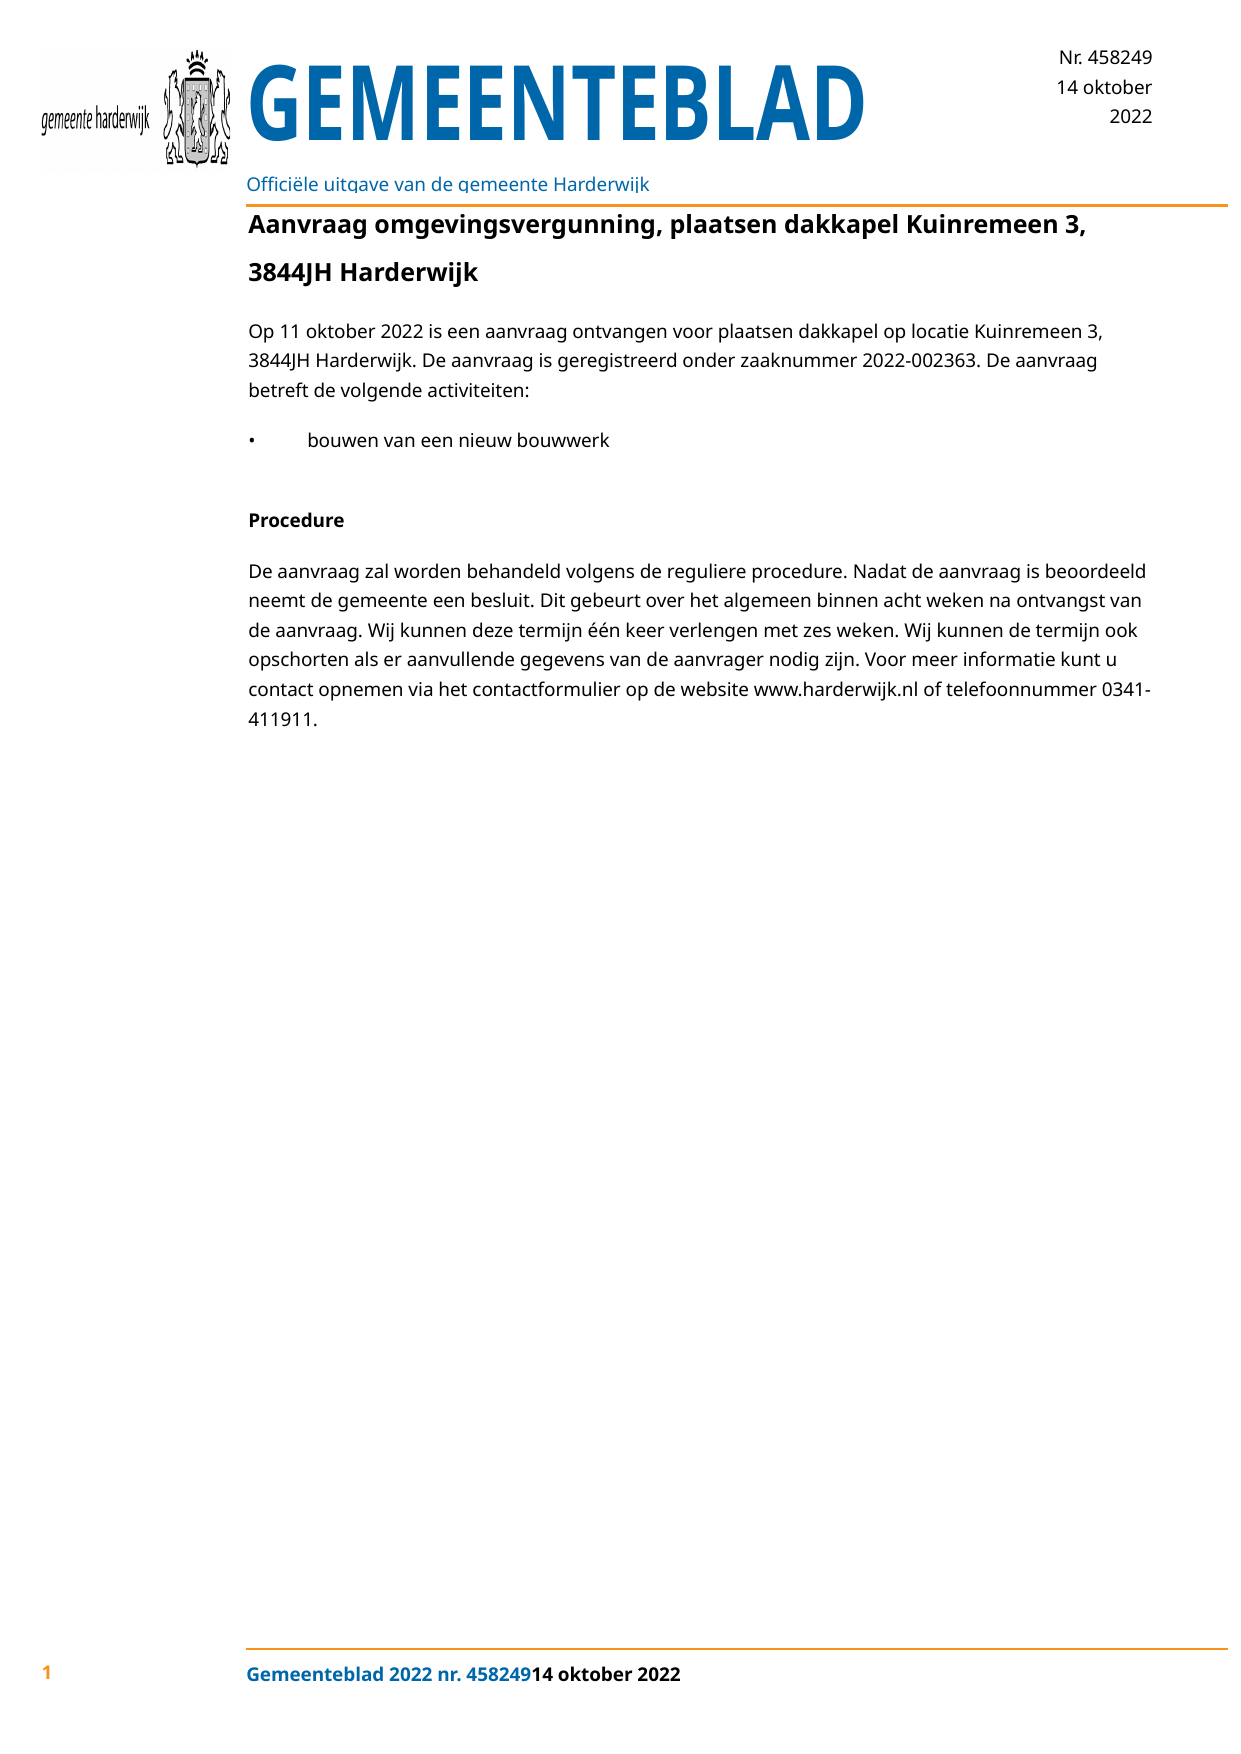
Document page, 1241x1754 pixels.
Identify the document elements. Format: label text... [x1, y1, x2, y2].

text Aanvraag omgevingsvergunning, plaatsen dakkapel Kuinremeen 3, 3844JH Harderwijk [248, 207, 1152, 288]
text Procedure [248, 507, 1152, 533]
text De aanvraag zal worden behandeld volgens de reguliere procedure. Nadat de aanvraag is beoordeeld neemt de gemeente een besluit. Dit gebeurt over het algemeen binnen acht weken na ontvangst van de aanvraag. Wij kunnen deze termijn één keer verlengen met zes weken. Wij kunnen de termijn ook opschorten als er aanvullende gegevens van de aanvrager nodig zijn. Voor meer informatie kunt u contact opnemen via het contactformulier op de website www.harderwijk.nl of telefoonnummer 0341-411911. [248, 558, 1152, 732]
picture [41, 47, 231, 172]
text Op 11 oktober 2022 is een aanvraag ontvangen voor plaatsen dakkapel op locatie Kuinremeen 3, 3844JH Harderwijk. De aanvraag is geregistreerd onder zaaknummer 2022-002363. De aanvraag betreft de volgende activiteiten: [248, 318, 1152, 403]
list bouwen van een nieuw bouwwerk [248, 427, 1152, 453]
